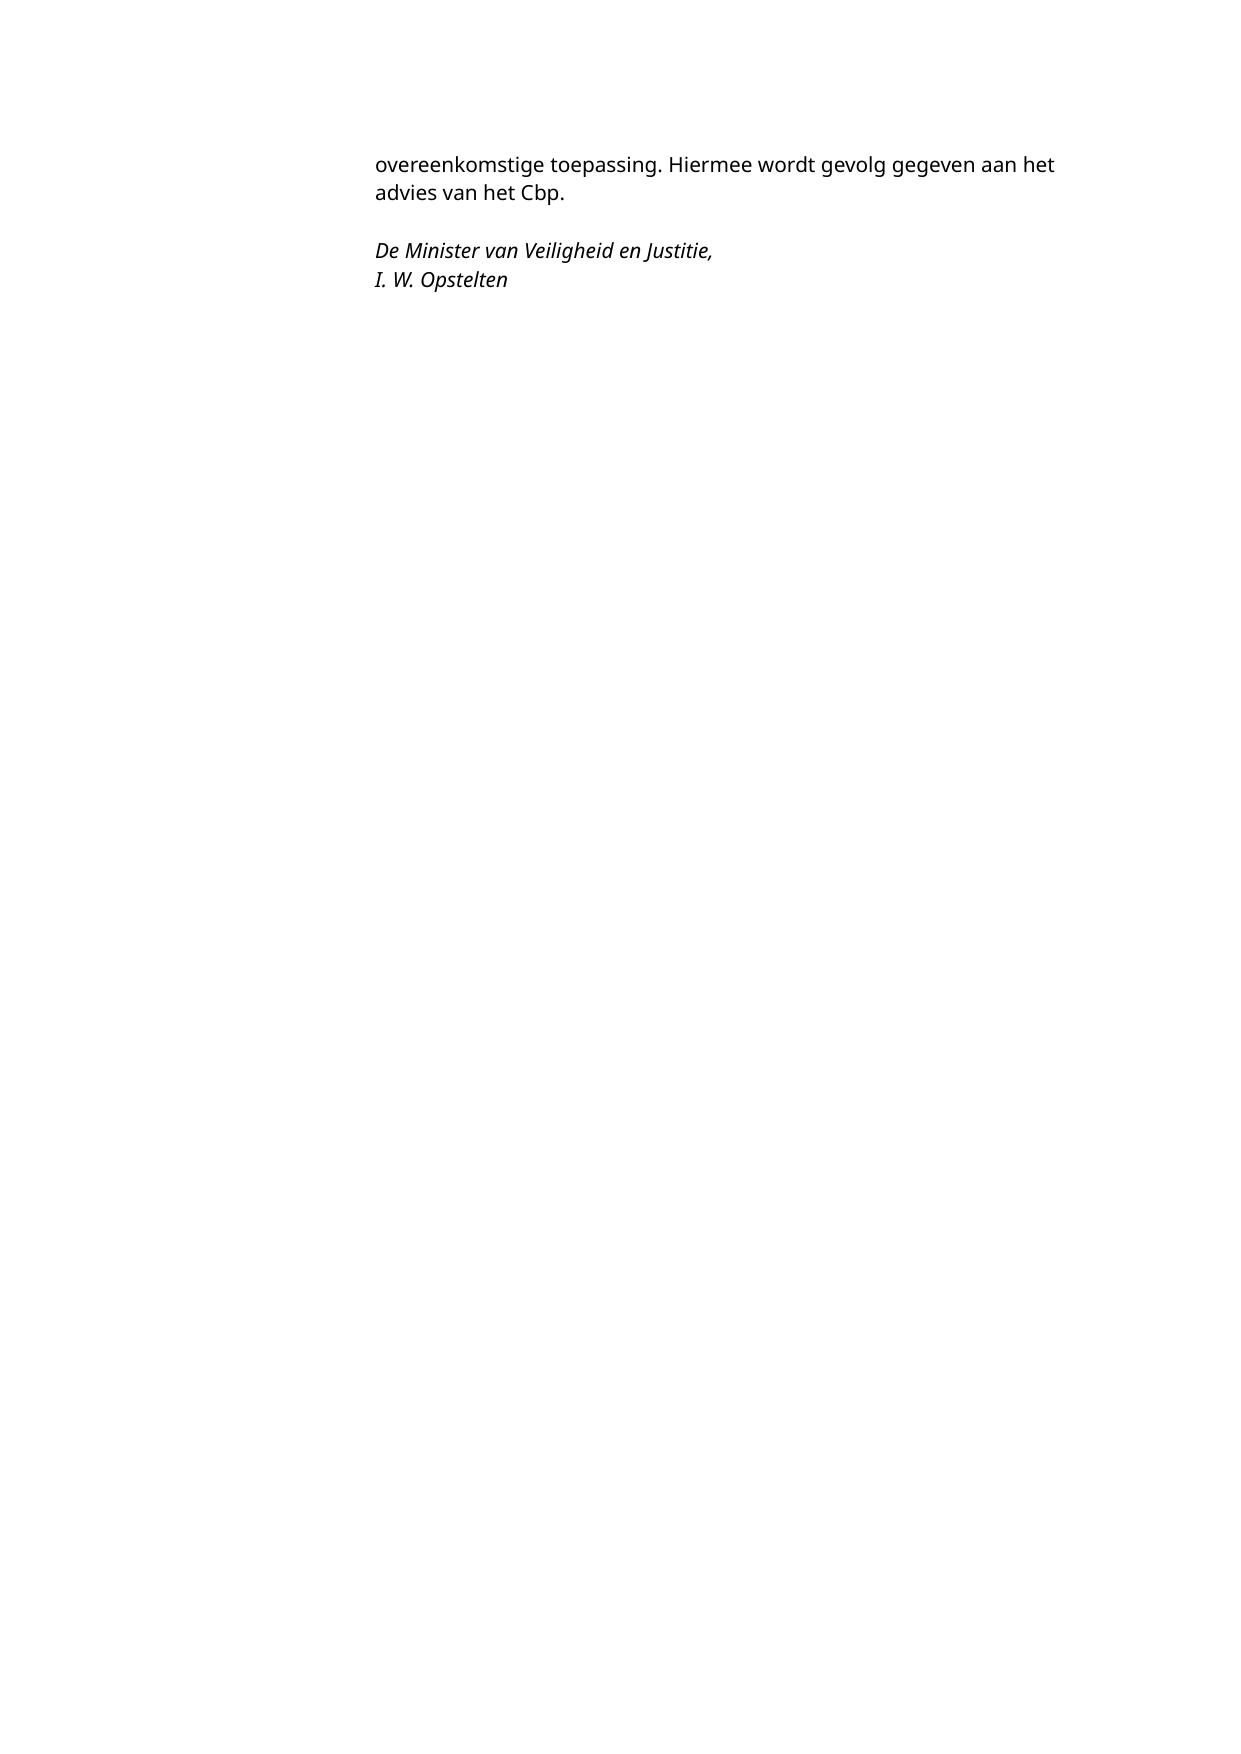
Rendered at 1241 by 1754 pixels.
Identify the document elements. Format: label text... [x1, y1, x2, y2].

text I. W. Opstelten [375, 265, 1090, 293]
text De Minister van Veiligheid en Justitie, [375, 236, 1090, 265]
text overeenkomstige toepassing. Hiermee wordt gevolg gegeven aan het advies van het Cbp. [375, 150, 1090, 207]
